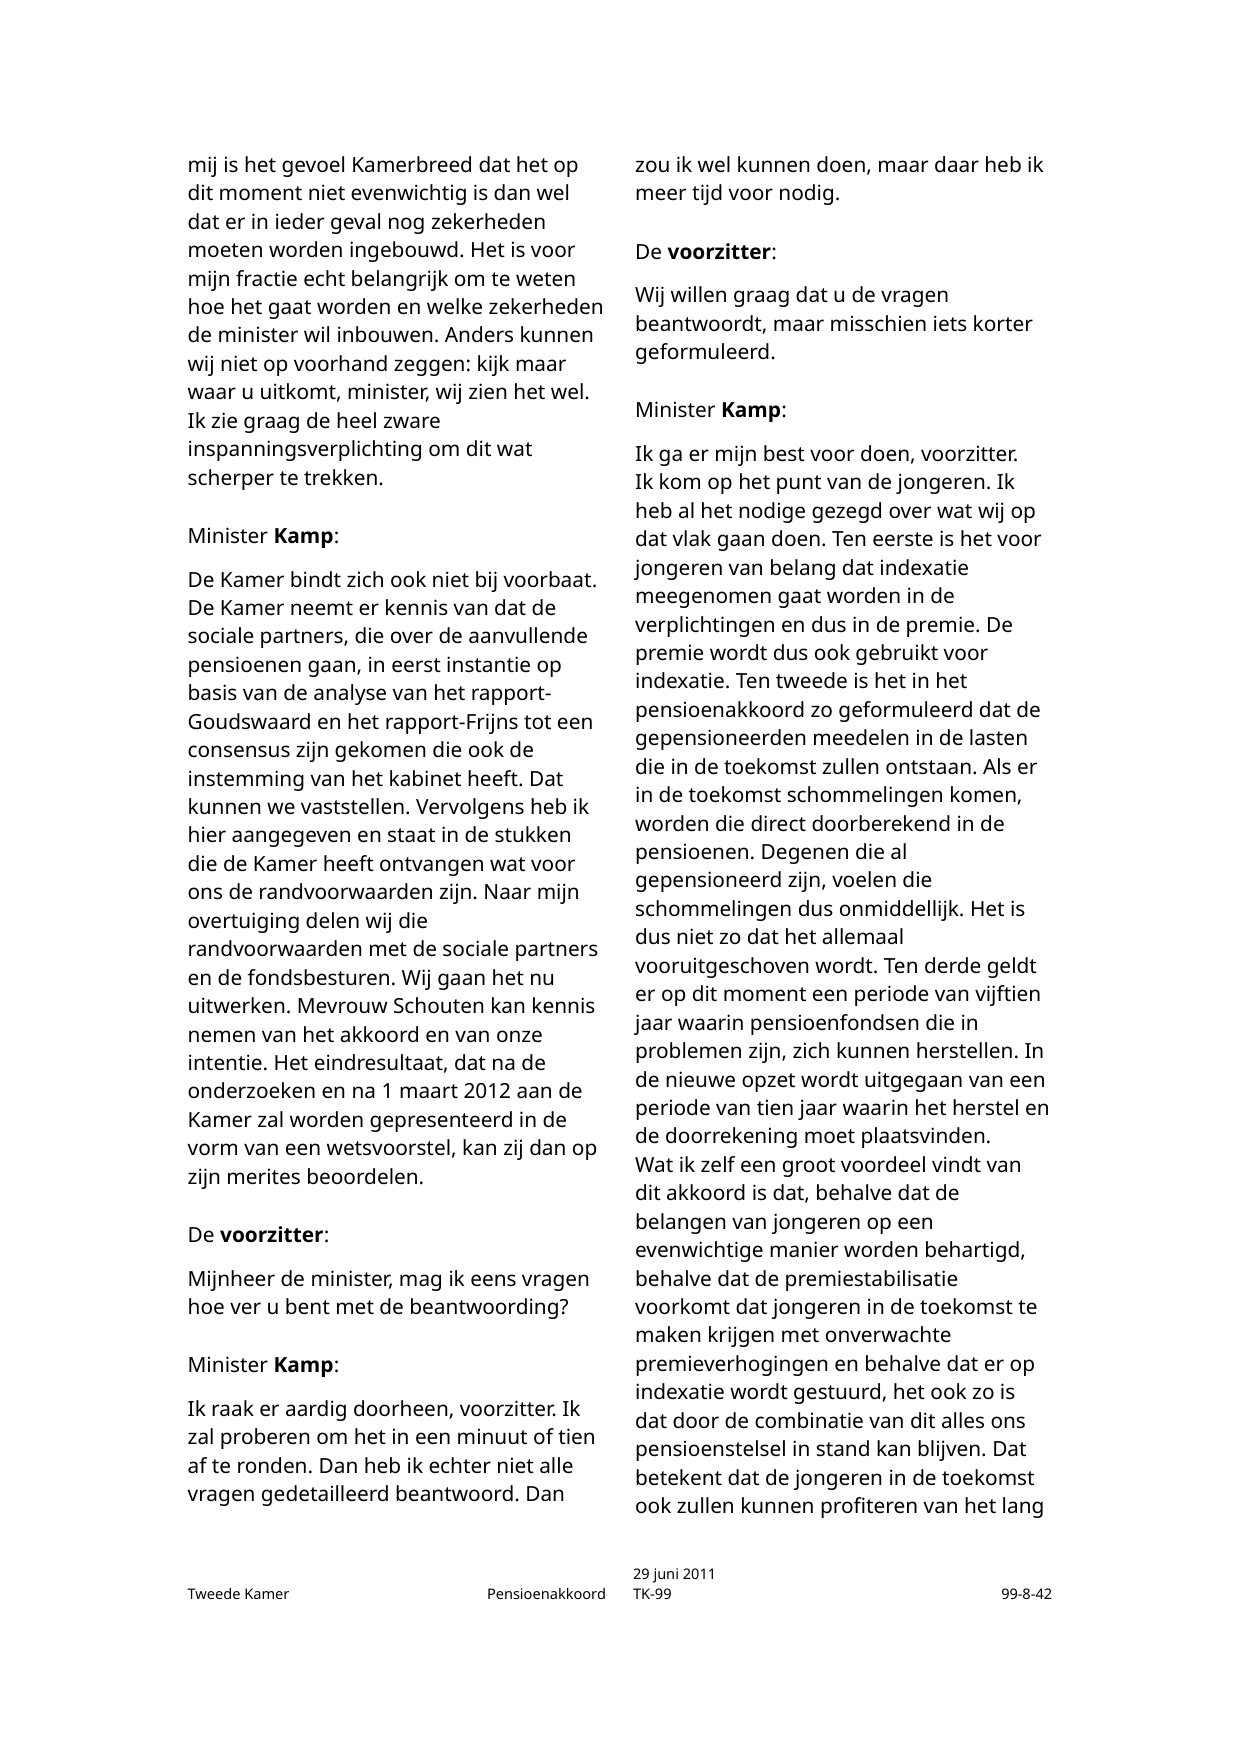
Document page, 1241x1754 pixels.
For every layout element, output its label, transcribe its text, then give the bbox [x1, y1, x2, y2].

text Wat ik zelf een groot voordeel vindt van dit akkoord is dat, behalve dat de belangen van jongeren op een evenwichtige manier worden behartigd, behalve dat de premiestabilisatie voorkomt dat jongeren in de toekomst te maken krijgen met onverwachte premieverhogingen en behalve dat er op indexatie wordt gestuurd, het ook zo is dat door de combinatie van dit alles ons pensioenstelsel in stand kan blijven. Dat betekent dat de jongeren in de toekomst ook zullen kunnen profiteren van het lang [635, 1150, 1053, 1520]
text Ik raak er aardig doorheen, voorzitter. Ik zal proberen om het in een minuut of tien af te ronden. Dan heb ik echter niet alle vragen gedetailleerd beantwoord. Dan [187, 1394, 605, 1508]
text Ik kom op het punt van de jongeren. Ik heb al het nodige gezegd over wat wij op dat vlak gaan doen. Ten eerste is het voor jongeren van belang dat indexatie meegenomen gaat worden in de verplichtingen en dus in de premie. De premie wordt dus ook gebruikt voor indexatie. Ten tweede is het in het pensioenakkoord zo geformuleerd dat de gepensioneerden meedelen in de lasten die in de toekomst zullen ontstaan. Als er in de toekomst schommelingen komen, worden die direct doorberekend in de pensioenen. Degenen die al gepensioneerd zijn, voelen die schommelingen dus onmiddellijk. Het is dus niet zo dat het allemaal vooruitgeschoven wordt. Ten derde geldt er op dit moment een periode van vijftien jaar waarin pensioenfondsen die in problemen zijn, zich kunnen herstellen. In de nieuwe opzet wordt uitgegaan van een periode van tien jaar waarin het herstel en de doorrekening moet plaatsvinden. [635, 467, 1053, 1150]
text Mijnheer de minister, mag ik eens vragen hoe ver u bent met de beantwoording? [187, 1264, 605, 1321]
text Minister Kamp: [635, 396, 1053, 424]
text mij is het gevoel Kamerbreed dat het op dit moment niet evenwichtig is dan wel dat er in ieder geval nog zekerheden moeten worden ingebouwd. Het is voor mijn fractie echt belangrijk om te weten hoe het gaat worden en welke zekerheden de minister wil inbouwen. Anders kunnen wij niet op voorhand zeggen: kijk maar waar u uitkomt, minister, wij zien het wel. Ik zie graag de heel zware inspanningsverplichting om dit wat scherper te trekken. [187, 150, 605, 491]
text Wij willen graag dat u de vragen beantwoordt, maar misschien iets korter geformuleerd. [635, 280, 1053, 366]
text De voorzitter: [635, 237, 1053, 265]
text Minister Kamp: [187, 1351, 605, 1379]
text De voorzitter: [187, 1220, 605, 1249]
text Ik ga er mijn best voor doen, voorzitter. [635, 439, 1053, 467]
text zou ik wel kunnen doen, maar daar heb ik meer tijd voor nodig. [635, 150, 1053, 207]
text De Kamer bindt zich ook niet bij voorbaat. De Kamer neemt er kennis van dat de sociale partners, die over de aanvullende pensioenen gaan, in eerst instantie op basis van de analyse van het rapport-Goudswaard en het rapport-Frijns tot een consensus zijn gekomen die ook de instemming van het kabinet heeft. Dat kunnen we vaststellen. Vervolgens heb ik hier aangegeven en staat in de stukken die de Kamer heeft ontvangen wat voor ons de randvoorwaarden zijn. Naar mijn overtuiging delen wij die randvoorwaarden met de sociale partners en de fondsbesturen. Wij gaan het nu uitwerken. Mevrouw Schouten kan kennis nemen van het akkoord en van onze intentie. Het eindresultaat, dat na de onderzoeken en na 1 maart 2012 aan de Kamer zal worden gepresenteerd in de vorm van een wetsvoorstel, kan zij dan op zijn merites beoordelen. [187, 565, 605, 1190]
text Minister Kamp: [187, 521, 605, 550]
